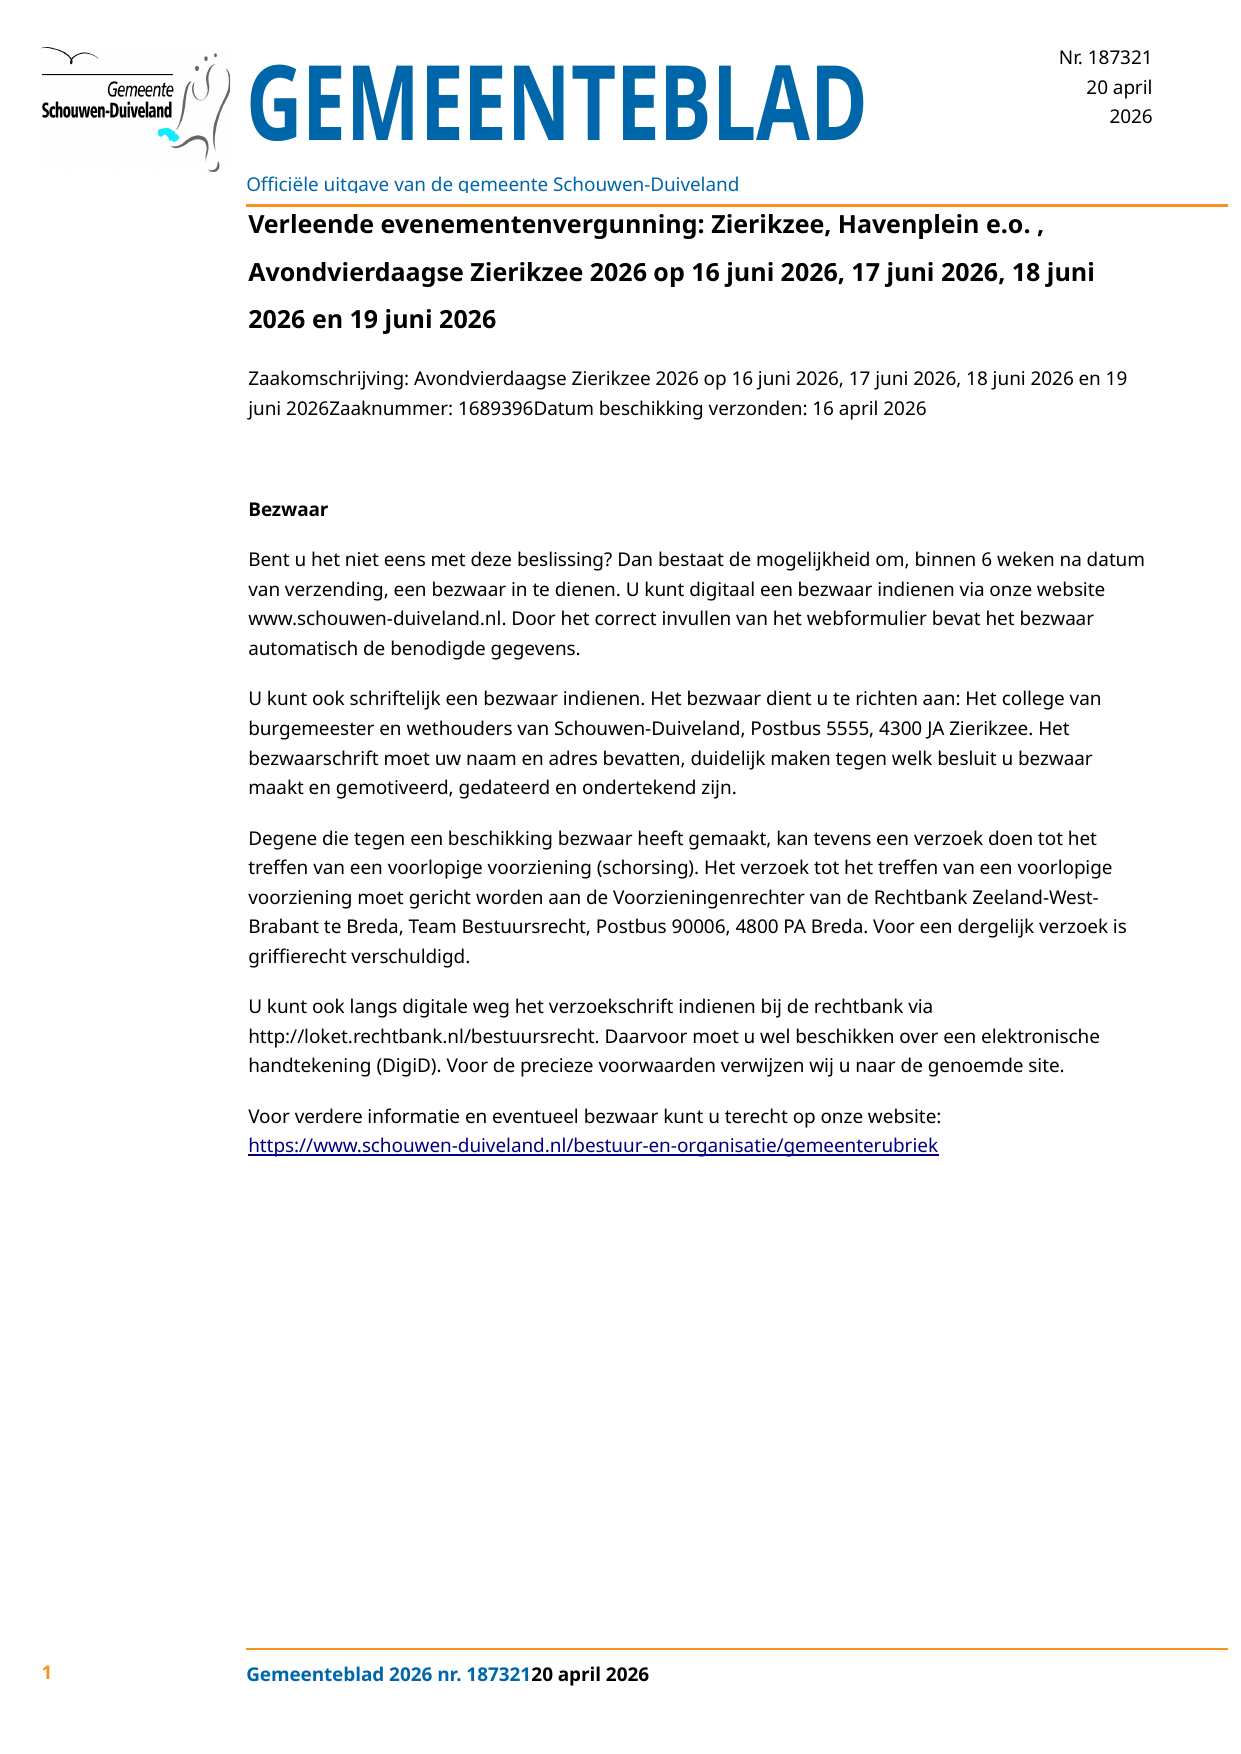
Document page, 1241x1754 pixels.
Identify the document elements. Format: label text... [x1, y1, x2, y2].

text U kunt ook schriftelijk een bezwaar indienen. Het bezwaar dient u te richten aan: Het college van burgemeester en wethouders van Schouwen-Duiveland, Postbus 5555, 4300 JA Zierikzee. Het bezwaarschrift moet uw naam en adres bevatten, duidelijk maken tegen welk besluit u bezwaar maakt en gemotiveerd, gedateerd en ondertekend zijn. [248, 686, 1152, 800]
text Bezwaar [248, 496, 1152, 522]
text Degene die tegen een beschikking bezwaar heeft gemaakt, kan tevens een verzoek doen tot het treffen van een voorlopige voorziening (schorsing). Het verzoek tot het treffen van een voorlopige voorziening moet gericht worden aan de Voorzieningenrechter van de Rechtbank Zeeland-West-Brabant te Breda, Team Bestuursrecht, Postbus 90006, 4800 PA Breda. Voor een dergelijk verzoek is griffierecht verschuldigd. [248, 825, 1152, 969]
text Zaakomschrijving: Avondvierdaagse Zierikzee 2026 op 16 juni 2026, 17 juni 2026, 18 juni 2026 en 19 juni 2026Zaaknummer: 1689396Datum beschikking verzonden: 16 april 2026 [248, 366, 1152, 421]
picture [41, 47, 231, 172]
text Bent u het niet eens met deze beslissing? Dan bestaat de mogelijkheid om, binnen 6 weken na datum van verzending, een bezwaar in te dienen. U kunt digitaal een bezwaar indienen via onze website www.schouwen-duiveland.nl. Door het correct invullen van het webformulier bevat het bezwaar automatisch de benodigde gegevens. [248, 546, 1152, 661]
text Verleende evenementenvergunning: Zierikzee, Havenplein e.o. , Avondvierdaagse Zierikzee 2026 op 16 juni 2026, 17 juni 2026, 18 juni 2026 en 19 juni 2026 [248, 207, 1152, 336]
text Voor verdere informatie en eventueel bezwaar kunt u terecht op onze website: https://www.schouwen-duiveland.nl/bestuur-en-organisatie/gemeenterubriek [248, 1103, 1152, 1158]
text U kunt ook langs digitale weg het verzoekschrift indienen bij de rechtbank via http://loket.rechtbank.nl/bestuursrecht. Daarvoor moet u wel beschikken over een elektronische handtekening (DigiD). Voor de precieze voorwaarden verwijzen wij u naar de genoemde site. [248, 993, 1152, 1078]
